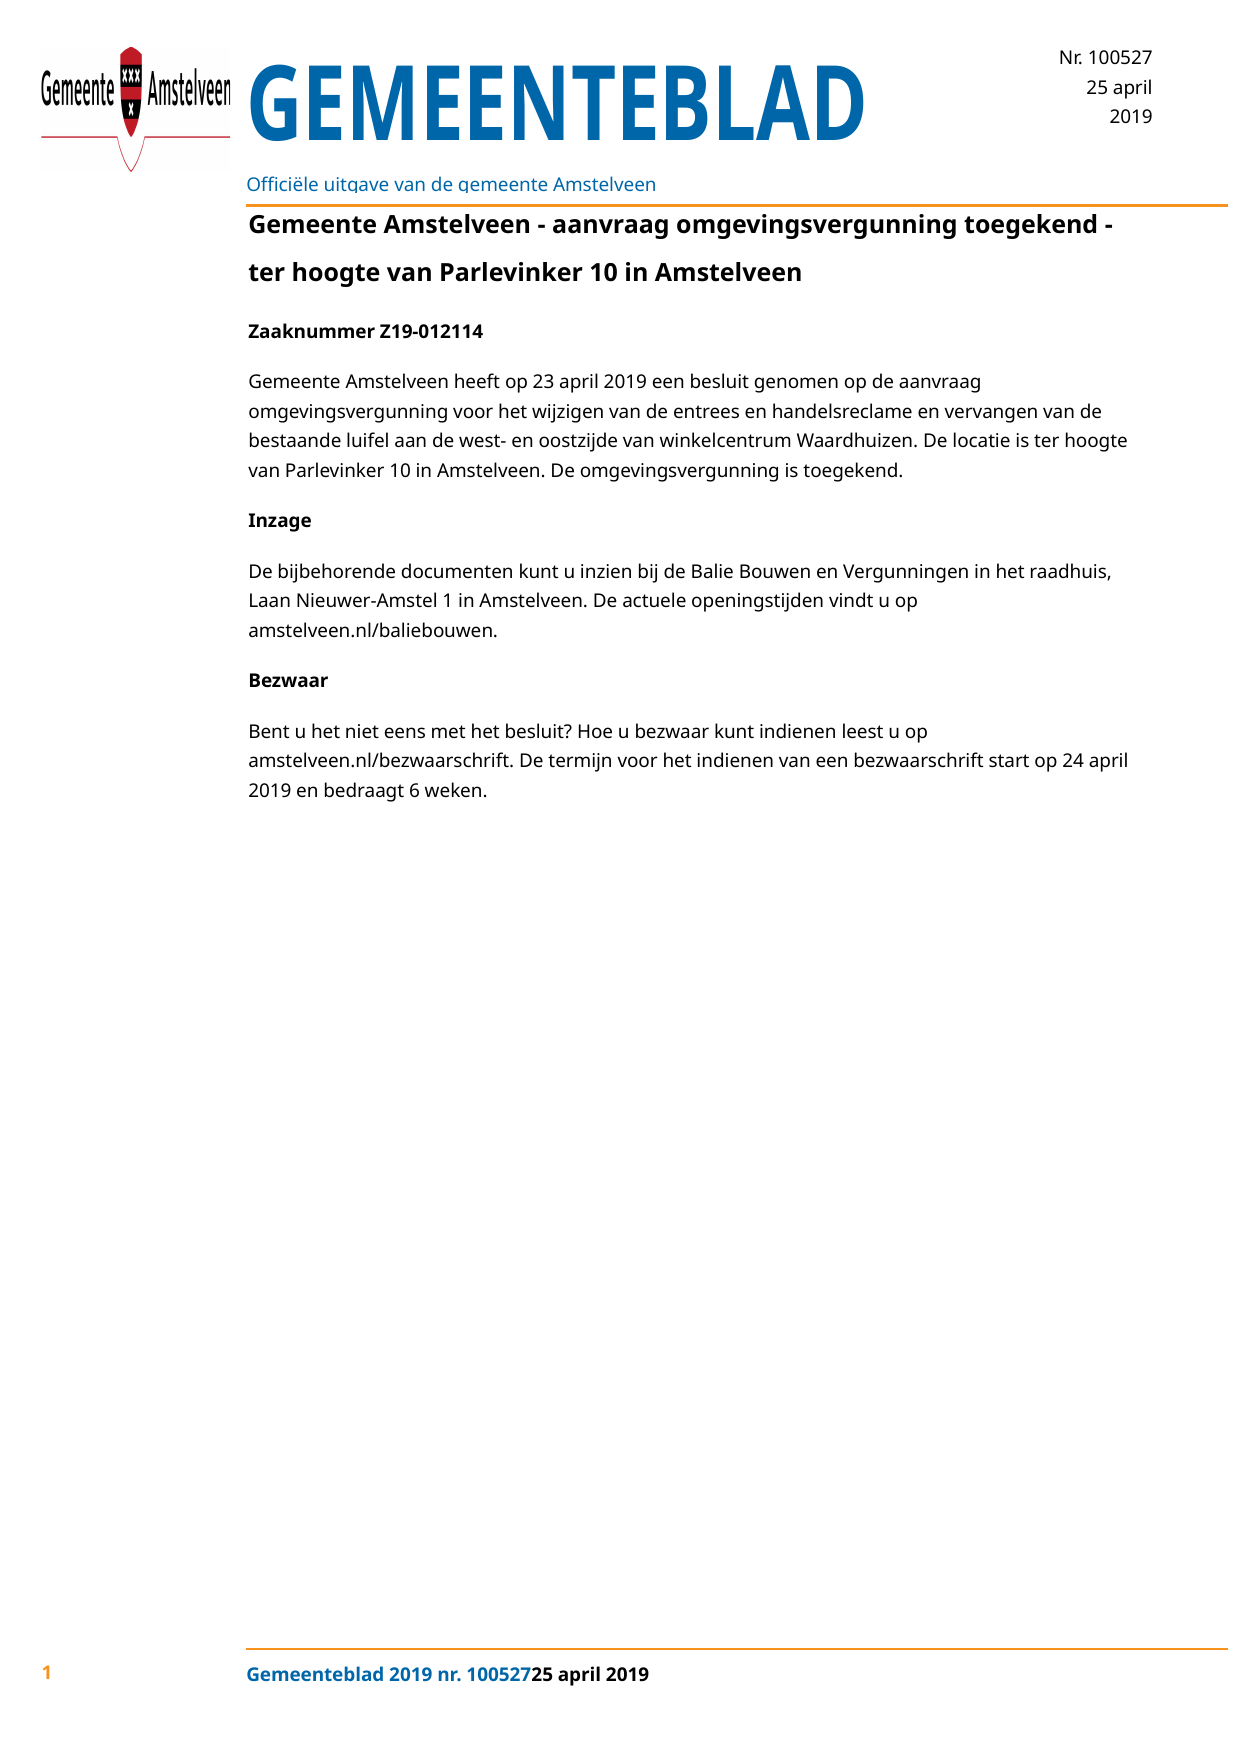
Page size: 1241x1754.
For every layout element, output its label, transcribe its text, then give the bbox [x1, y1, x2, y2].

text Bent u het niet eens met het besluit? Hoe u bezwaar kunt indienen leest u op amstelveen.nl/bezwaarschrift. De termijn voor het indienen van een bezwaarschrift start op 24 april 2019 en bedraagt 6 weken. [248, 718, 1152, 803]
text Gemeente Amstelveen heeft op 23 april 2019 een besluit genomen op de aanvraag omgevingsvergunning voor het wijzigen van de entrees en handelsreclame en vervangen van de bestaande luifel aan de west- en oostzijde van winkelcentrum Waardhuizen. De locatie is ter hoogte van Parlevinker 10 in Amstelveen. De omgevingsvergunning is toegekend. [248, 368, 1152, 483]
text Gemeente Amstelveen - aanvraag omgevingsvergunning toegekend - ter hoogte van Parlevinker 10 in Amstelveen [248, 207, 1152, 288]
text De bijbehorende documenten kunt u inzien bij de Balie Bouwen en Vergunningen in het raadhuis, Laan Nieuwer-Amstel 1 in Amstelveen. De actuele openingstijden vindt u op amstelveen.nl/baliebouwen. [248, 558, 1152, 643]
picture [41, 47, 231, 172]
text Zaaknummer Z19-012114 [248, 318, 1152, 344]
text Bezwaar [248, 667, 1152, 693]
text Inzage [248, 507, 1152, 533]
